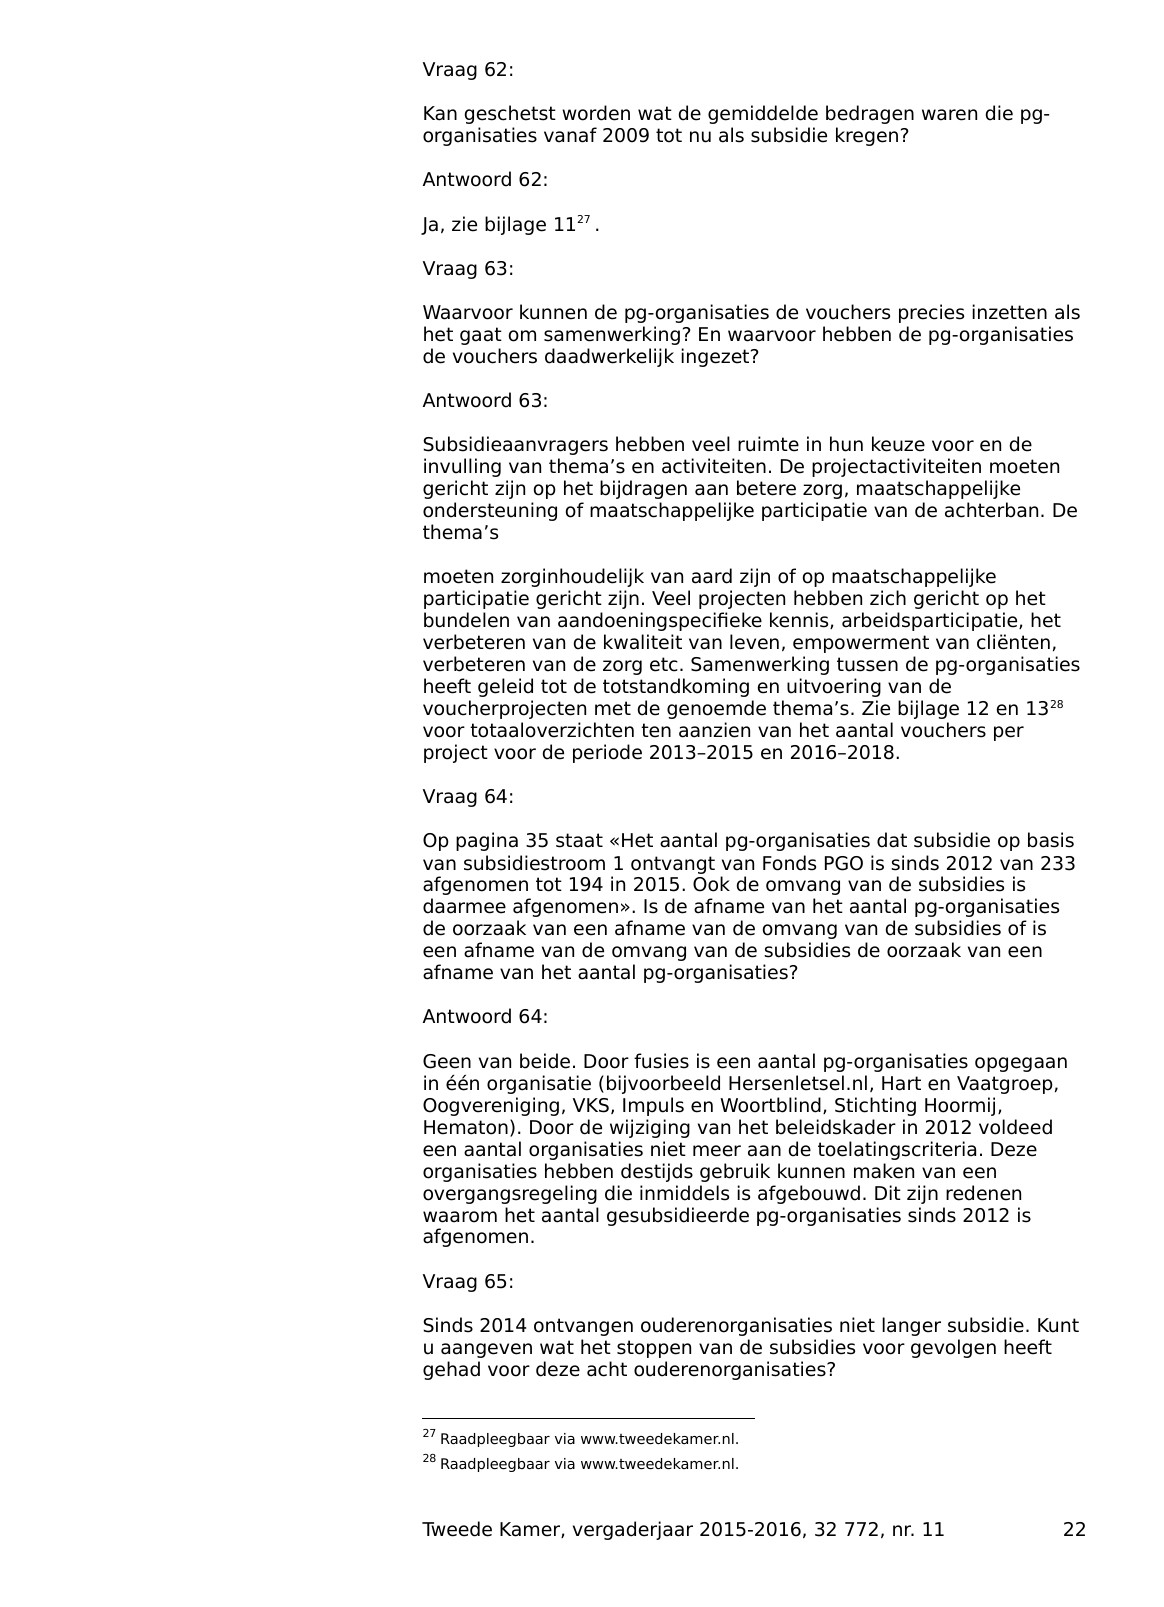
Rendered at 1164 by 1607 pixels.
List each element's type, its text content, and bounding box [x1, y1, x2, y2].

subtitle Antwoord 63: [422, 390, 1087, 412]
text Op pagina 35 staat «Het aantal pg-organisaties dat subsidie op basis van subsidiestroom 1 ontvangt van Fonds PGO is sinds 2012 van 233 afgenomen tot 194 in 2015. Ook de omvang van de subsidies is daarmee afgenomen». Is de afname van het aantal pg-organisaties de oorzaak van een afname van de omvang van de subsidies of is een afname van de omvang van de subsidies de oorzaak van een afname van het aantal pg-organisaties? [422, 830, 1087, 984]
subtitle Vraag 63: [422, 258, 1087, 280]
subtitle Antwoord 62: [422, 169, 1087, 191]
subtitle Vraag 62: [422, 59, 1087, 81]
text Raadpleegbaar via www.tweedekamer.nl. [422, 1427, 1087, 1449]
text moeten zorginhoudelijk van aard zijn of op maatschappelijke participatie gericht zijn. Veel projecten hebben zich gericht op het bundelen van aandoeningspecifieke kennis, arbeidsparticipatie, het verbeteren van de kwaliteit van leven, empowerment van cliënten, verbeteren van de zorg etc. Samenwerking tussen de pg-organisaties heeft geleid tot de totstandkoming en uitvoering van de voucherprojecten met de genoemde thema’s. Zie bijlage 12 en 13 voor totaaloverzichten ten aanzien van het aantal vouchers per project voor de periode 2013–2015 en 2016–2018. [422, 566, 1087, 764]
text Subsidieaanvragers hebben veel ruimte in hun keuze voor en de invulling van thema’s en activiteiten. De projectactiviteiten moeten gericht zijn op het bijdragen aan betere zorg, maatschappelijke ondersteuning of maatschappelijke participatie van de achterban. De thema’s [422, 434, 1087, 544]
text Raadpleegbaar via www.tweedekamer.nl. [422, 1452, 1087, 1474]
subtitle Vraag 65: [422, 1271, 1087, 1293]
text Ja, zie bijlage 11. [422, 213, 1087, 236]
text Sinds 2014 ontvangen ouderenorganisaties niet langer subsidie. Kunt u aangeven wat het stoppen van de subsidies voor gevolgen heeft gehad voor deze acht ouderenorganisaties? [422, 1315, 1087, 1381]
text Waarvoor kunnen de pg-organisaties de vouchers precies inzetten als het gaat om samenwerking? En waarvoor hebben de pg-organisaties de vouchers daadwerkelijk ingezet? [422, 302, 1087, 368]
subtitle Vraag 64: [422, 786, 1087, 808]
subtitle Antwoord 64: [422, 1006, 1087, 1028]
text Kan geschetst worden wat de gemiddelde bedragen waren die pg-organisaties vanaf 2009 tot nu als subsidie kregen? [422, 103, 1087, 147]
text Geen van beide. Door fusies is een aantal pg-organisaties opgegaan in één organisatie (bijvoorbeeld Hersenletsel.nl, Hart en Vaatgroep, Oogvereniging, VKS, Impuls en Woortblind, Stichting Hoormij, Hematon). Door de wijziging van het beleidskader in 2012 voldeed een aantal organisaties niet meer aan de toelatingscriteria. Deze organisaties hebben destijds gebruik kunnen maken van een overgangsregeling die inmiddels is afgebouwd. Dit zijn redenen waarom het aantal gesubsidieerde pg-organisaties sinds 2012 is afgenomen. [422, 1051, 1087, 1248]
